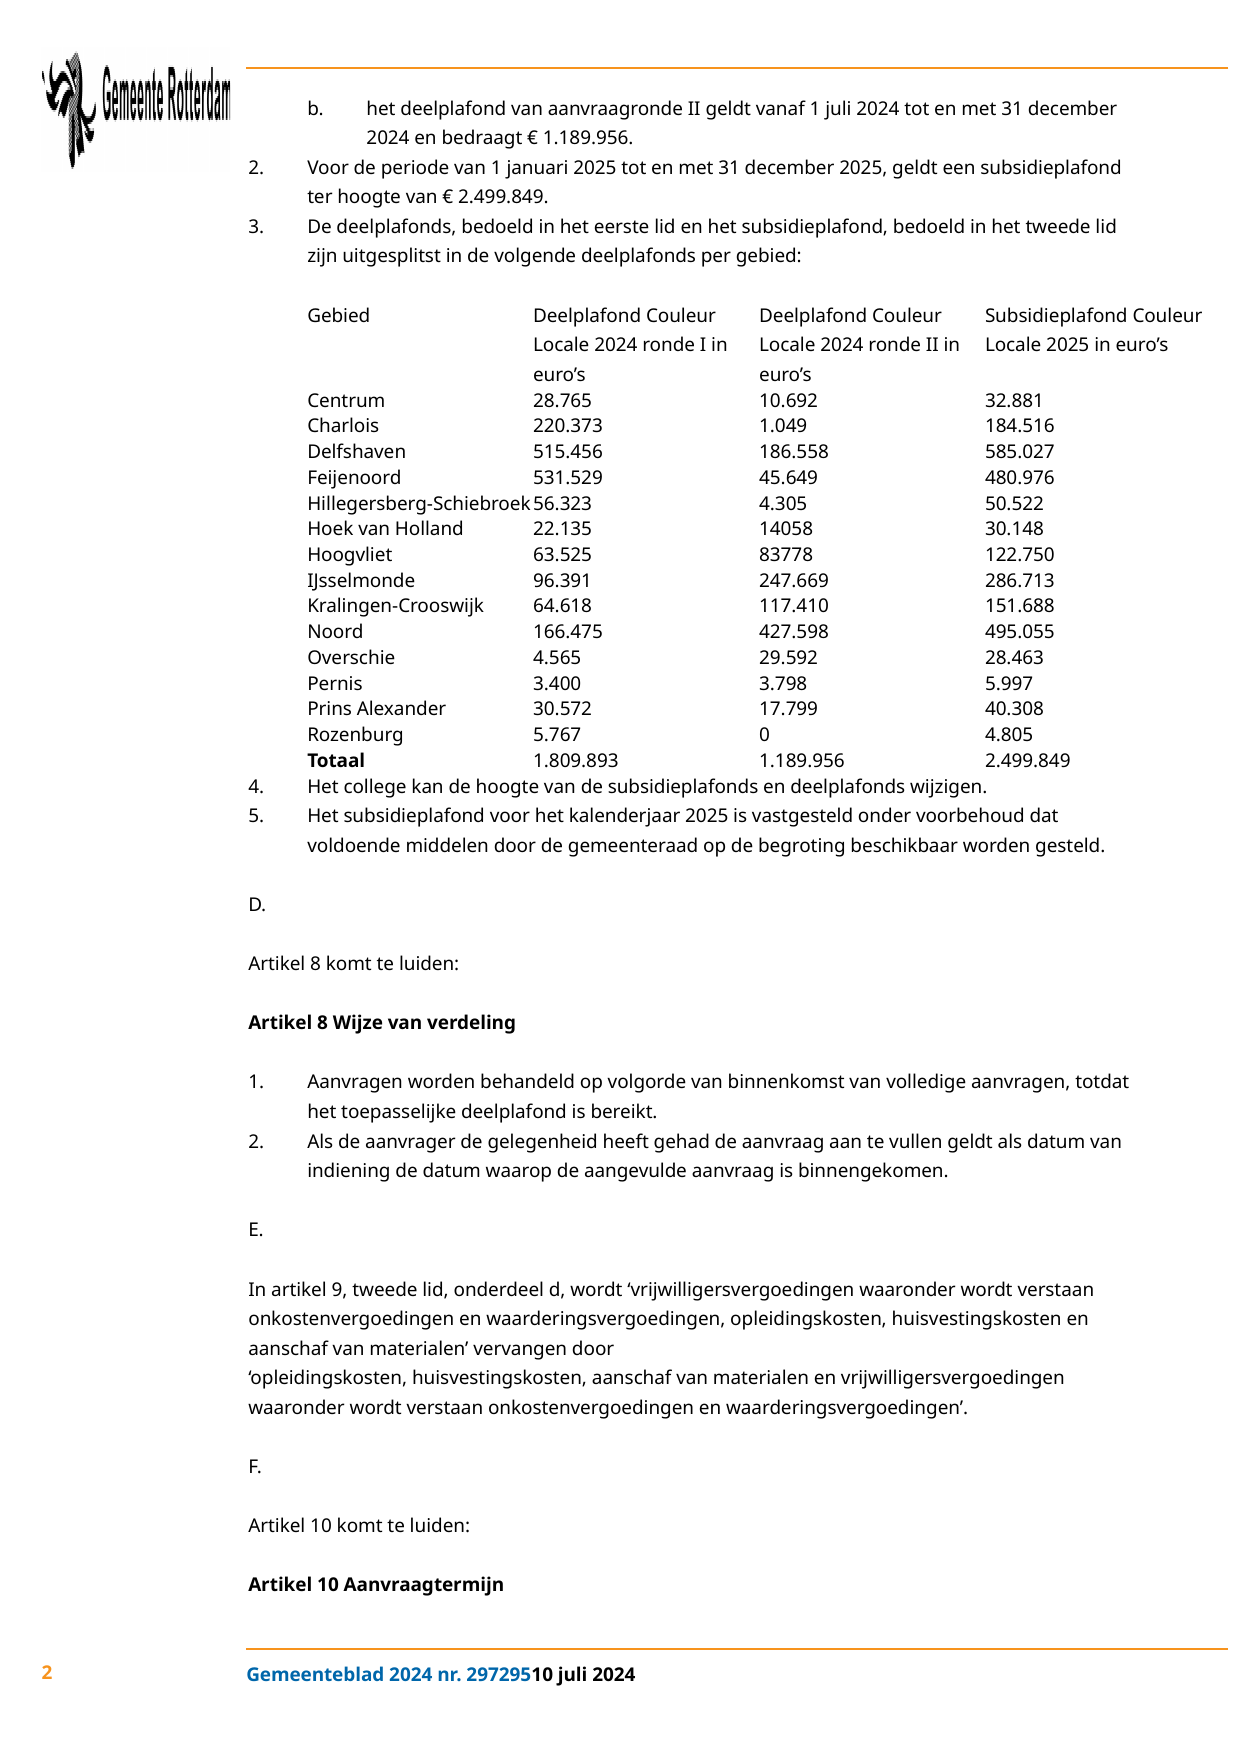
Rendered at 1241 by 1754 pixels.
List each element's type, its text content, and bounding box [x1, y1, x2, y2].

list het deelplafond van aanvraagronde II geldt vanaf 1 juli 2024 tot en met 31 december 2024 en bedraagt € 1.189.956. [307, 95, 1152, 150]
table_cell 32.881 [985, 387, 1211, 413]
table_cell 1.049 [759, 413, 985, 438]
table_cell 186.558 [759, 438, 985, 464]
text ‘opleidingskosten, huisvestingskosten, aanschaf van materialen en vrijwilligersvergoedingen waaronder wordt verstaan onkostenvergoedingen en waarderingsvergoedingen’. [248, 1364, 1152, 1420]
table_cell 117.410 [759, 593, 985, 618]
table_cell 30.572 [533, 696, 759, 721]
table_cell Rozenburg [307, 721, 533, 747]
table_cell 5.997 [985, 670, 1211, 696]
table_cell 4.565 [533, 644, 759, 670]
table_cell IJsselmonde [307, 567, 533, 593]
table_cell 2.499.849 [985, 747, 1211, 773]
table_cell 5.767 [533, 721, 759, 747]
list Het college kan de hoogte van de subsidieplafonds en deelplafonds wijzigen. [248, 773, 1152, 799]
table_cell Charlois [307, 413, 533, 438]
list Als de aanvrager de gelegenheid heeft gehad de aanvraag aan te vullen geldt als datum van indiening de datum waarop de aangevulde aanvraag is binnengekomen. [248, 1128, 1152, 1183]
table_cell Overschie [307, 644, 533, 670]
table_cell Kralingen-Crooswijk [307, 593, 533, 618]
table_cell 4.305 [759, 490, 985, 516]
table_cell 151.688 [985, 593, 1211, 618]
table_header Deelplafond Couleur Locale 2024 ronde II in euro’s [759, 302, 985, 387]
text D. [248, 891, 1152, 917]
table_cell 4.805 [985, 721, 1211, 747]
table_cell 531.529 [533, 464, 759, 490]
table_cell 17.799 [759, 696, 985, 721]
table_cell Noord [307, 619, 533, 644]
table_cell 30.148 [985, 516, 1211, 541]
table_cell 1.809.893 [533, 747, 759, 773]
table_cell Feijenoord [307, 464, 533, 490]
table_cell Delfshaven [307, 438, 533, 464]
text In artikel 9, tweede lid, onderdeel d, wordt ‘vrijwilligersvergoedingen waaronder wordt verstaan onkostenvergoedingen en waarderingsvergoedingen, opleidingskosten, huisvestingskosten en aanschaf van materialen’ vervangen door [248, 1276, 1152, 1361]
picture [41, 47, 231, 172]
table_cell Centrum [307, 387, 533, 413]
table_cell 56.323 [533, 490, 759, 516]
table_cell 480.976 [985, 464, 1211, 490]
text Artikel 8 komt te luiden: [248, 950, 1152, 976]
table_cell 3.798 [759, 670, 985, 696]
text F. [248, 1453, 1152, 1479]
table_cell 50.522 [985, 490, 1211, 516]
text Artikel 10 komt te luiden: [248, 1512, 1152, 1538]
table_cell 427.598 [759, 619, 985, 644]
table_cell 495.055 [985, 619, 1211, 644]
table_cell 83778 [759, 541, 985, 567]
table_cell 515.456 [533, 438, 759, 464]
table_cell 28.463 [985, 644, 1211, 670]
table_cell 286.713 [985, 567, 1211, 593]
table_cell 0 [759, 721, 985, 747]
list De deelplafonds, bedoeld in het eerste lid en het subsidieplafond, bedoeld in het tweede lid zijn uitgesplitst in de volgende deelplafonds per gebied: [248, 213, 1152, 268]
table_header Subsidieplafond Couleur Locale 2025 in euro’s [985, 302, 1211, 387]
table_header Gebied [307, 302, 533, 387]
table_cell 247.669 [759, 567, 985, 593]
list Het subsidieplafond voor het kalenderjaar 2025 is vastgesteld onder voorbehoud dat voldoende middelen door de gemeenteraad op de begroting beschikbaar worden gesteld. [248, 802, 1152, 858]
text E. [248, 1217, 1152, 1242]
table_cell 585.027 [985, 438, 1211, 464]
table_cell 29.592 [759, 644, 985, 670]
table_cell Hillegersberg-Schiebroek [307, 490, 533, 516]
table_cell Pernis [307, 670, 533, 696]
table_cell 64.618 [533, 593, 759, 618]
table_cell Prins Alexander [307, 696, 533, 721]
table_cell 166.475 [533, 619, 759, 644]
text Artikel 8 Wijze van verdeling [248, 1009, 1152, 1035]
table_cell 3.400 [533, 670, 759, 696]
list Voor de periode van 1 januari 2025 tot en met 31 december 2025, geldt een subsidieplafond ter hoogte van € 2.499.849. [248, 154, 1152, 209]
table_cell Hoogvliet [307, 541, 533, 567]
table_cell 184.516 [985, 413, 1211, 438]
table_cell 45.649 [759, 464, 985, 490]
table_cell 63.525 [533, 541, 759, 567]
table_cell 40.308 [985, 696, 1211, 721]
table_cell 1.189.956 [759, 747, 985, 773]
table_cell 22.135 [533, 516, 759, 541]
table_cell 220.373 [533, 413, 759, 438]
table_cell 96.391 [533, 567, 759, 593]
table_cell 10.692 [759, 387, 985, 413]
table_cell 28.765 [533, 387, 759, 413]
table_cell 122.750 [985, 541, 1211, 567]
list Aanvragen worden behandeld op volgorde van binnenkomst van volledige aanvragen, totdat het toepasselijke deelplafond is bereikt. [248, 1069, 1152, 1124]
text Artikel 10 Aanvraagtermijn [248, 1572, 1152, 1597]
table_cell Hoek van Holland [307, 516, 533, 541]
table_header Deelplafond Couleur Locale 2024 ronde I in euro’s [533, 302, 759, 387]
table_cell Totaal [307, 747, 533, 773]
table_cell 14058 [759, 516, 985, 541]
